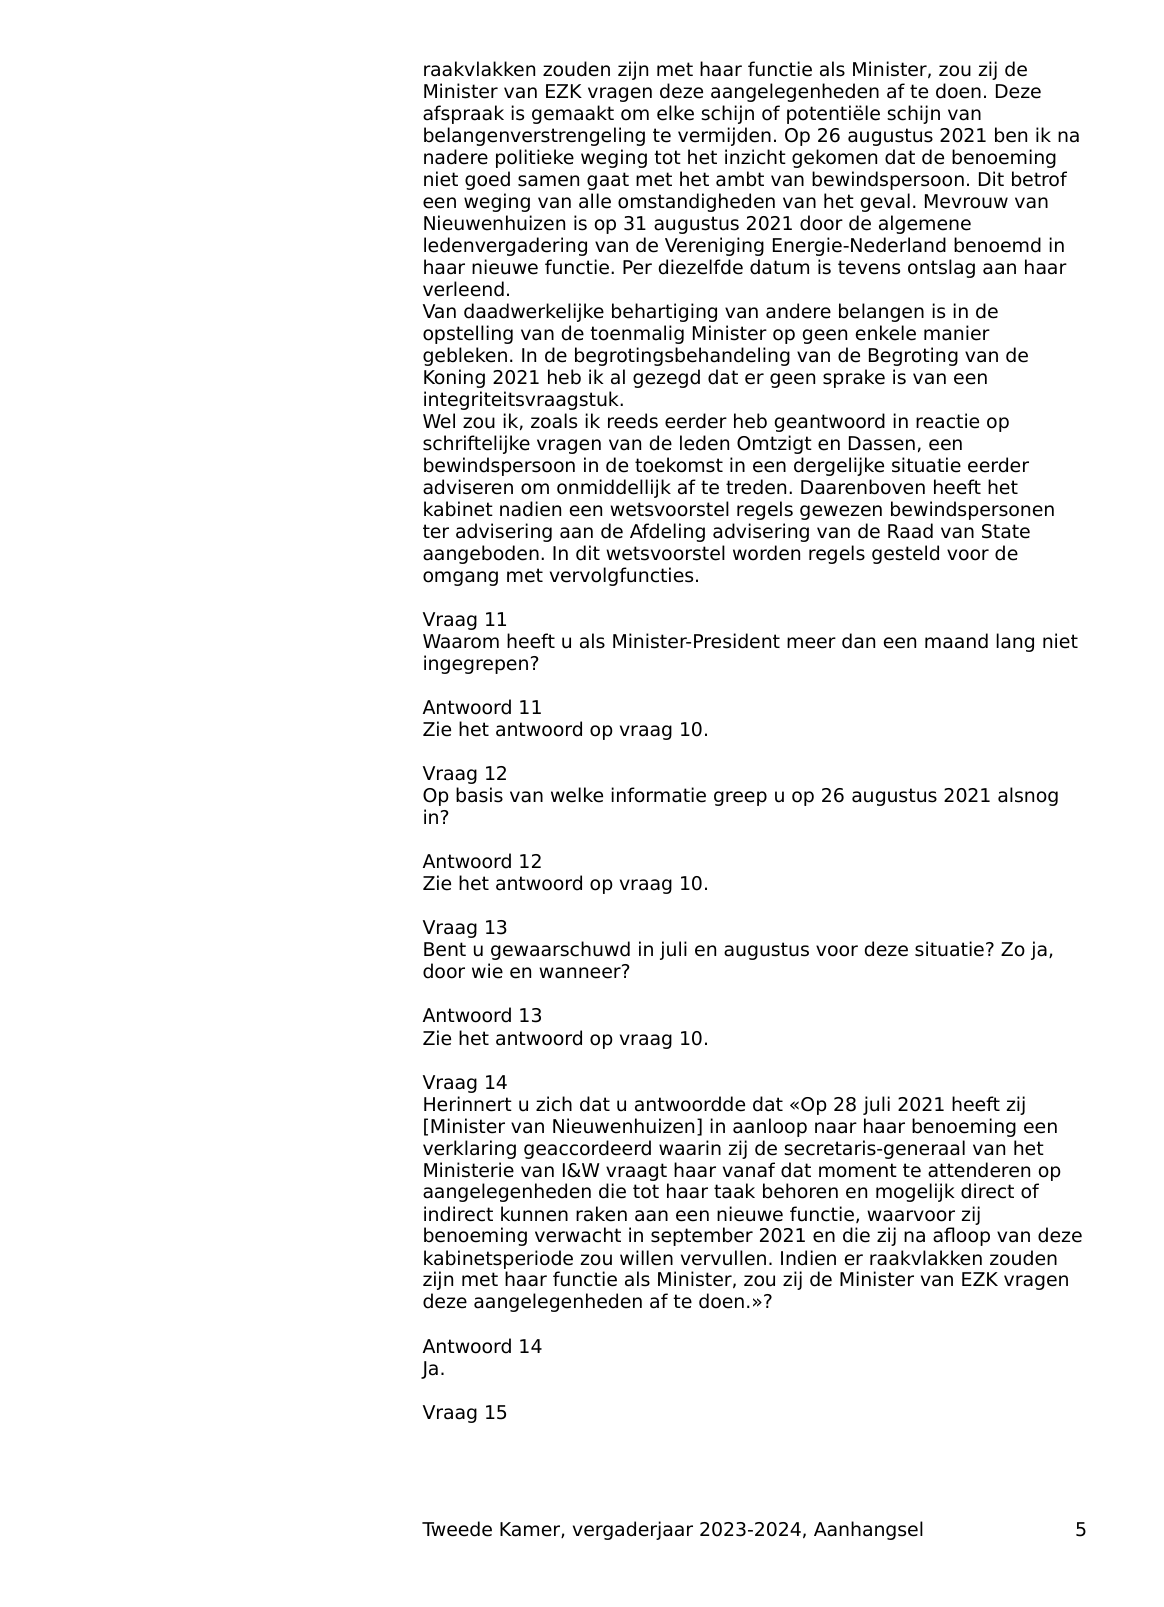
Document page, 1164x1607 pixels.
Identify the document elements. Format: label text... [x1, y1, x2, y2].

text Wel zou ik, zoals ik reeds eerder heb geantwoord in reactie op schriftelijke vragen van de leden Omtzigt en Dassen, een bewindspersoon in de toekomst in een dergelijke situatie eerder adviseren om onmiddellijk af te treden. Daarenboven heeft het kabinet nadien een wetsvoorstel regels gewezen bewindspersonen ter advisering aan de Afdeling advisering van de Raad van State aangeboden. In dit wetsvoorstel worden regels gesteld voor de omgang met vervolgfuncties. [422, 411, 1087, 587]
text Ja. [422, 1357, 1087, 1379]
text Zie het antwoord op vraag 10. [422, 719, 1087, 741]
text Vraag 14 [422, 1072, 1087, 1093]
text Vraag 11 [422, 609, 1087, 631]
text Zie het antwoord op vraag 10. [422, 873, 1087, 895]
text Bent u gewaarschuwd in juli en augustus voor deze situatie? Zo ja, door wie en wanneer? [422, 939, 1087, 983]
text Herinnert u zich dat u antwoordde dat «Op 28 juli 2021 heeft zij [Minister van Nieuwenhuizen] in aanloop naar haar benoeming een verklaring geaccordeerd waarin zij de secretaris-generaal van het Ministerie van I&W vraagt haar vanaf dat moment te attenderen op aangelegenheden die tot haar taak behoren en mogelijk direct of indirect kunnen raken aan een nieuwe functie, waarvoor zij benoeming verwacht in september 2021 en die zij na afloop van deze kabinetsperiode zou willen vervullen. Indien er raakvlakken zouden zijn met haar functie als Minister, zou zij de Minister van EZK vragen deze aangelegenheden af te doen.»? [422, 1093, 1087, 1313]
text Vraag 13 [422, 917, 1087, 939]
text Op basis van welke informatie greep u op 26 augustus 2021 alsnog in? [422, 785, 1087, 829]
text Vraag 15 [422, 1402, 1087, 1424]
text Antwoord 14 [422, 1336, 1087, 1357]
text Van daadwerkelijke behartiging van andere belangen is in de opstelling van de toenmalig Minister op geen enkele manier gebleken. In de begrotingsbehandeling van de Begroting van de Koning 2021 heb ik al gezegd dat er geen sprake is van een integriteitsvraagstuk. [422, 301, 1087, 411]
text Antwoord 11 [422, 697, 1087, 719]
text Waarom heeft u als Minister-President meer dan een maand lang niet ingegrepen? [422, 631, 1087, 675]
text Zie het antwoord op vraag 10. [422, 1027, 1087, 1049]
text raakvlakken zouden zijn met haar functie als Minister, zou zij de Minister van EZK vragen deze aangelegenheden af te doen. Deze afspraak is gemaakt om elke schijn of potentiële schijn van belangenverstrengeling te vermijden. Op 26 augustus 2021 ben ik na nadere politieke weging tot het inzicht gekomen dat de benoeming niet goed samen gaat met het ambt van bewindspersoon. Dit betrof een weging van alle omstandigheden van het geval. Mevrouw van Nieuwenhuizen is op 31 augustus 2021 door de algemene ledenvergadering van de Vereniging Energie-Nederland benoemd in haar nieuwe functie. Per diezelfde datum is tevens ontslag aan haar verleend. [422, 59, 1087, 301]
text Antwoord 13 [422, 1005, 1087, 1027]
text Vraag 12 [422, 763, 1087, 785]
text Antwoord 12 [422, 851, 1087, 873]
